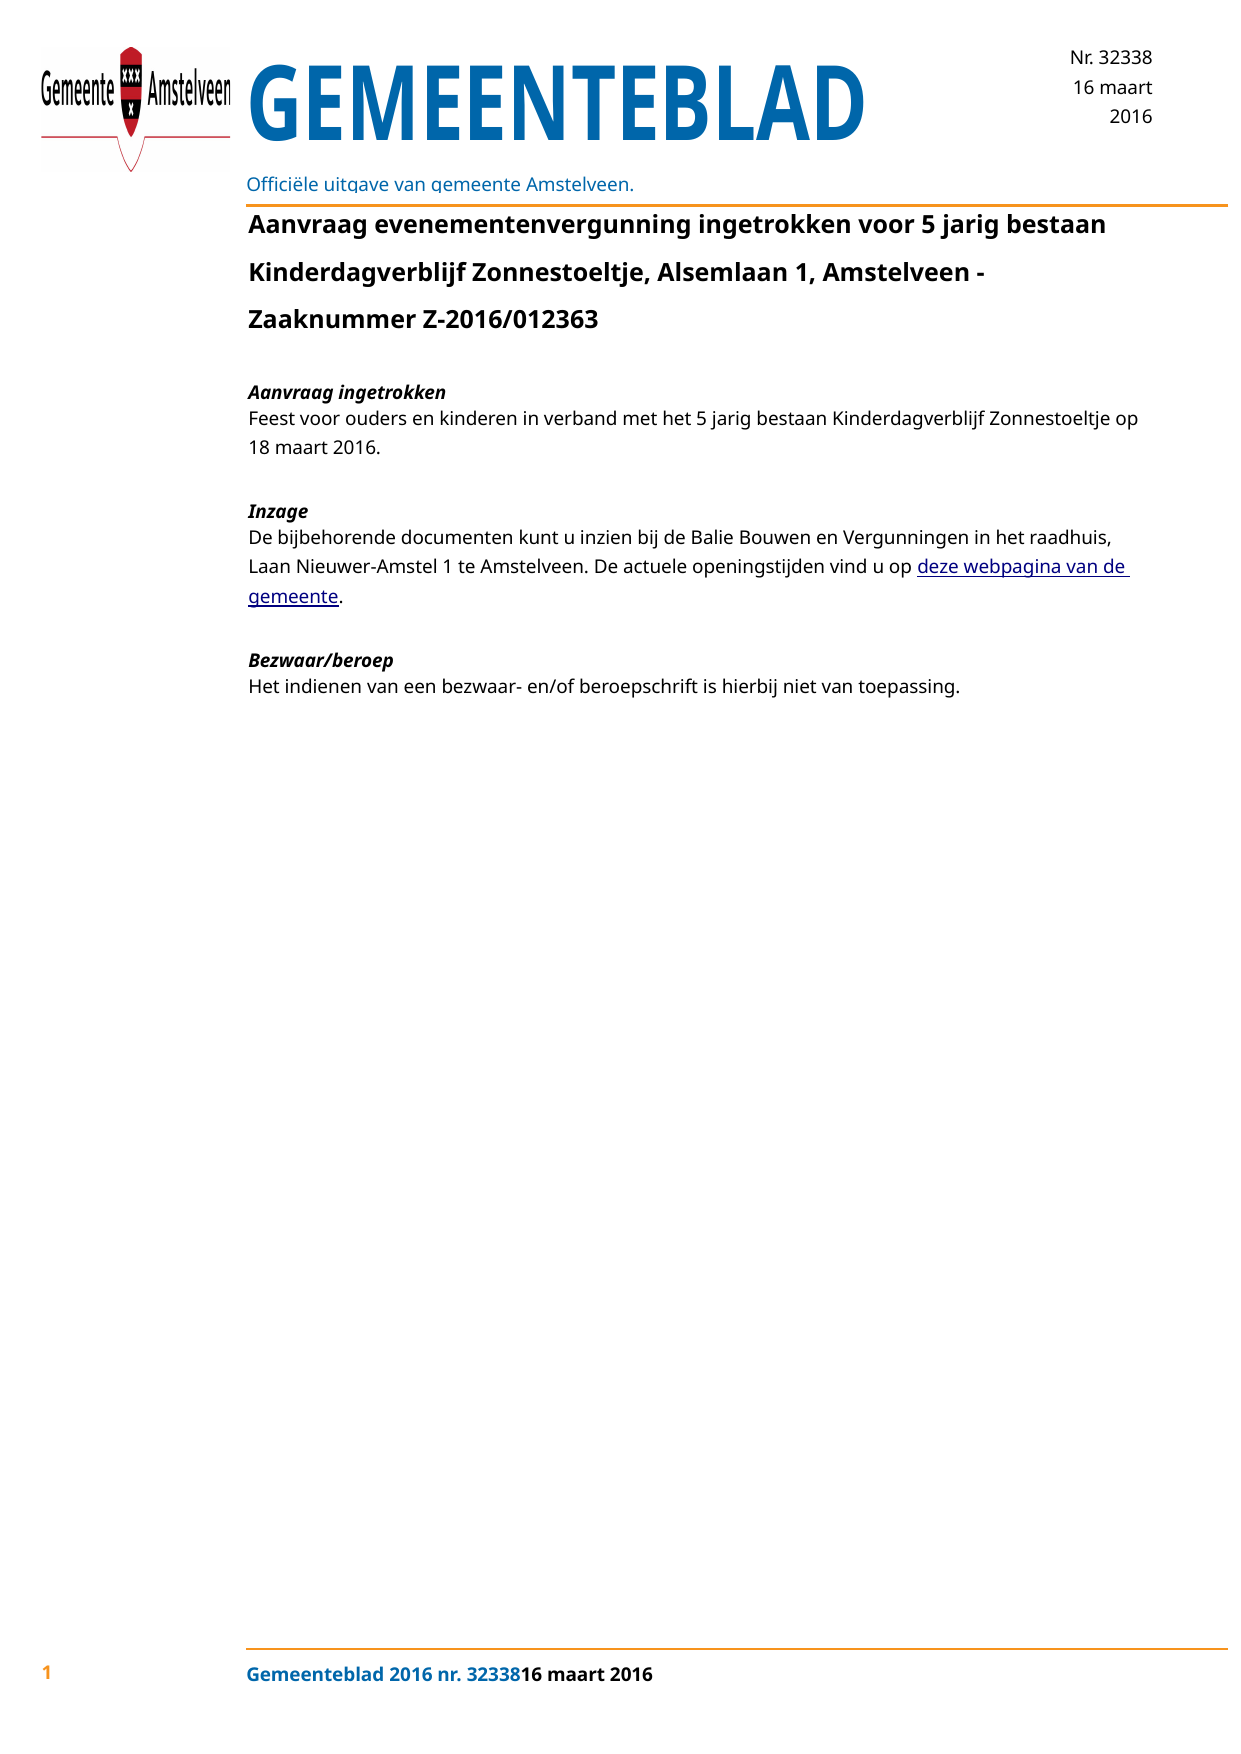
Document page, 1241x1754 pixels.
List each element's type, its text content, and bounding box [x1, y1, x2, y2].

picture [41, 47, 231, 172]
text Inzage [248, 498, 1152, 524]
text Aanvraag evenementenvergunning ingetrokken voor 5 jarig bestaan Kinderdagverblijf Zonnestoeltje, Alsemlaan 1, Amstelveen - Zaaknummer Z-2016/012363 [248, 207, 1152, 336]
text Aanvraag ingetrokken [248, 379, 1152, 405]
text Bezwaar/beroep [248, 647, 1152, 673]
text De bijbehorende documenten kunt u inzien bij de Balie Bouwen en Vergunningen in het raadhuis, Laan Nieuwer-Amstel 1 te Amstelveen. De actuele openingstijden vind u op deze webpagina van de gemeente. [248, 524, 1152, 609]
text Feest voor ouders en kinderen in verband met het 5 jarig bestaan Kinderdagverblijf Zonnestoeltje op 18 maart 2016. [248, 405, 1152, 460]
text Het indienen van een bezwaar- en/of beroepschrift is hierbij niet van toepassing. [248, 673, 1152, 699]
